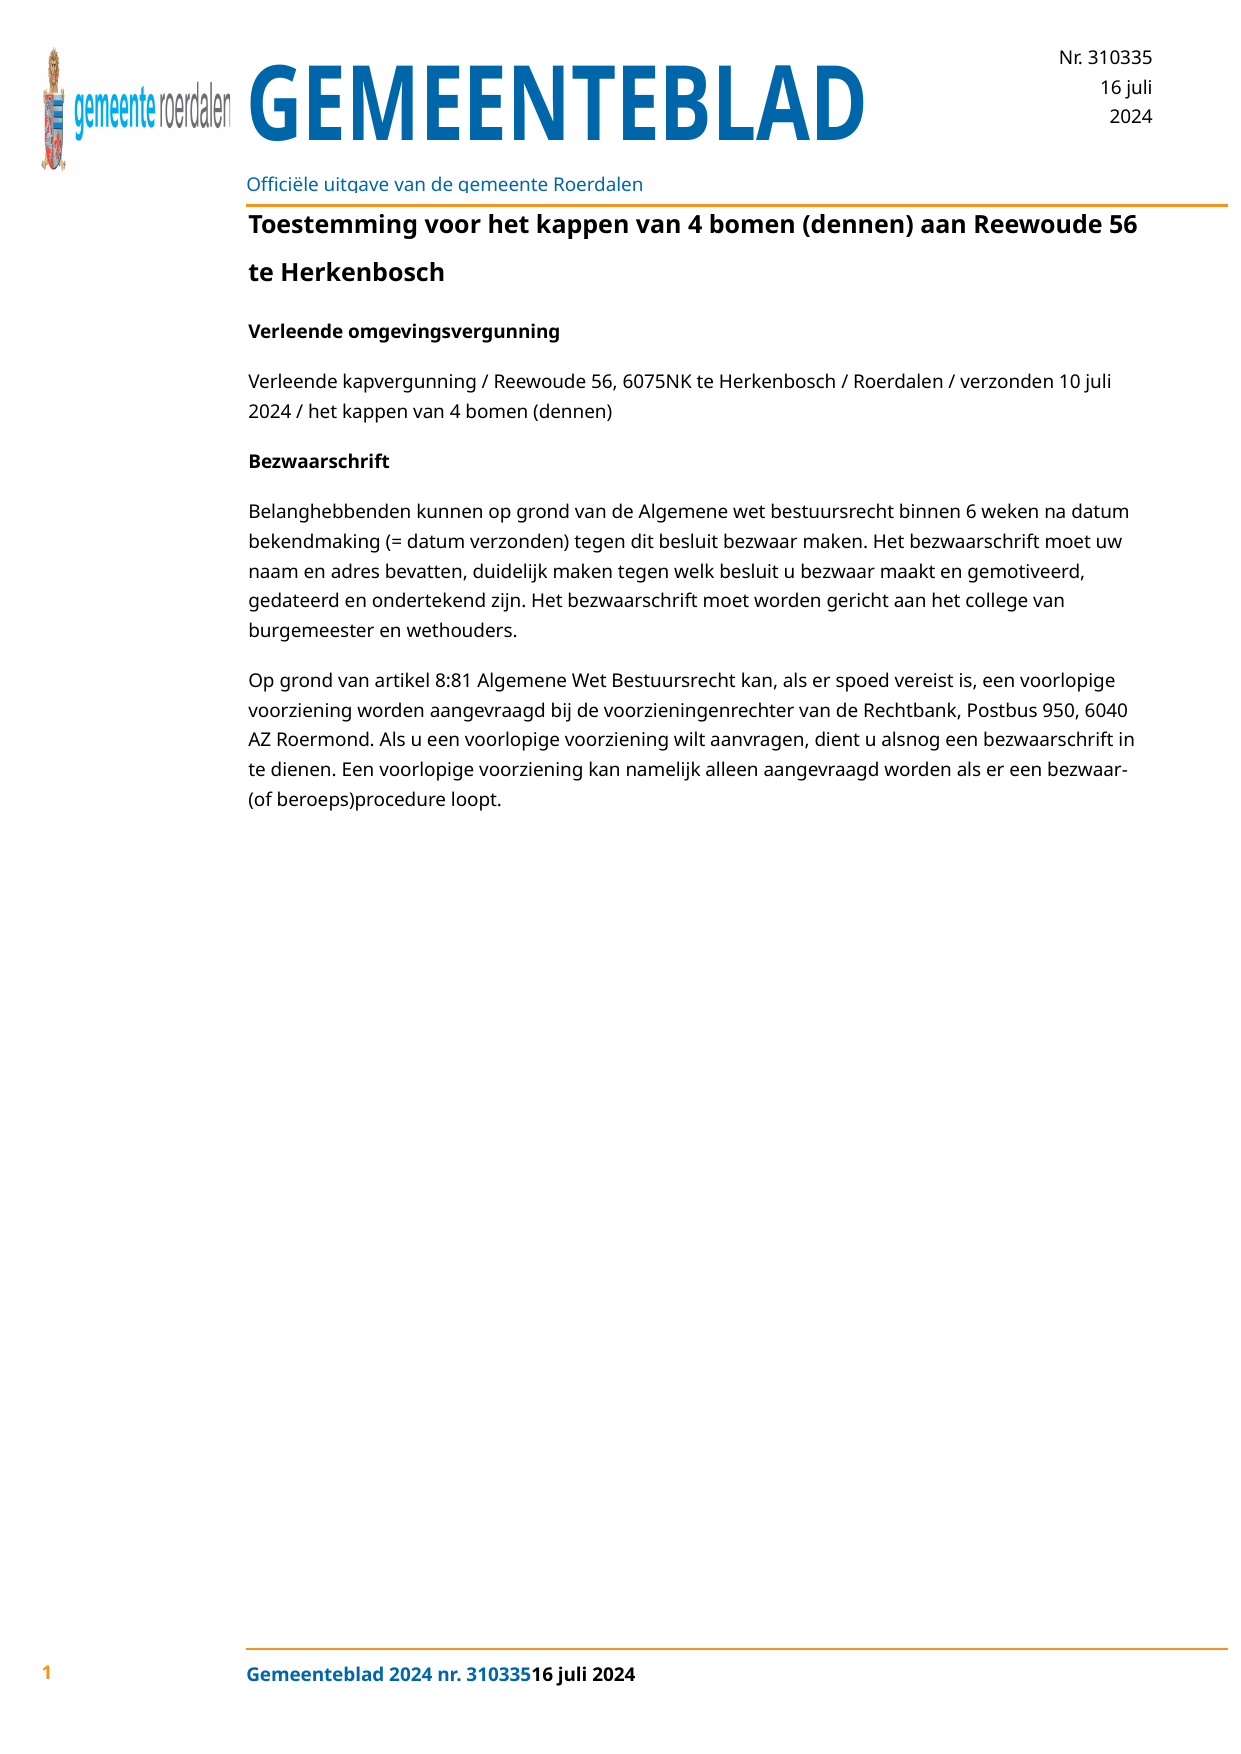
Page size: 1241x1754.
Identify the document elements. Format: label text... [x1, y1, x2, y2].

picture [41, 47, 231, 172]
text Bezwaarschrift [248, 448, 1152, 474]
text Op grond van artikel 8:81 Algemene Wet Bestuursrecht kan, als er spoed vereist is, een voorlopige voorziening worden aangevraagd bij de voorzieningenrechter van de Rechtbank, Postbus 950, 6040 AZ Roermond. Als u een voorlopige voorziening wilt aanvragen, dient u alsnog een bezwaarschrift in te dienen. Een voorlopige voorziening kan namelijk alleen aangevraagd worden als er een bezwaar- (of beroeps)procedure loopt. [248, 667, 1152, 812]
text Toestemming voor het kappen van 4 bomen (dennen) aan Reewoude 56 te Herkenbosch [248, 207, 1152, 288]
text Belanghebbenden kunnen op grond van de Algemene wet bestuursrecht binnen 6 weken na datum bekendmaking (= datum verzonden) tegen dit besluit bezwaar maken. Het bezwaarschrift moet uw naam en adres bevatten, duidelijk maken tegen welk besluit u bezwaar maakt en gemotiveerd, gedateerd en ondertekend zijn. Het bezwaarschrift moet worden gericht aan het college van burgemeester en wethouders. [248, 499, 1152, 643]
text Verleende kapvergunning / Reewoude 56, 6075NK te Herkenbosch / Roerdalen / verzonden 10 juli 2024 / het kappen van 4 bomen (dennen) [248, 368, 1152, 424]
text Verleende omgevingsvergunning [248, 318, 1152, 344]
